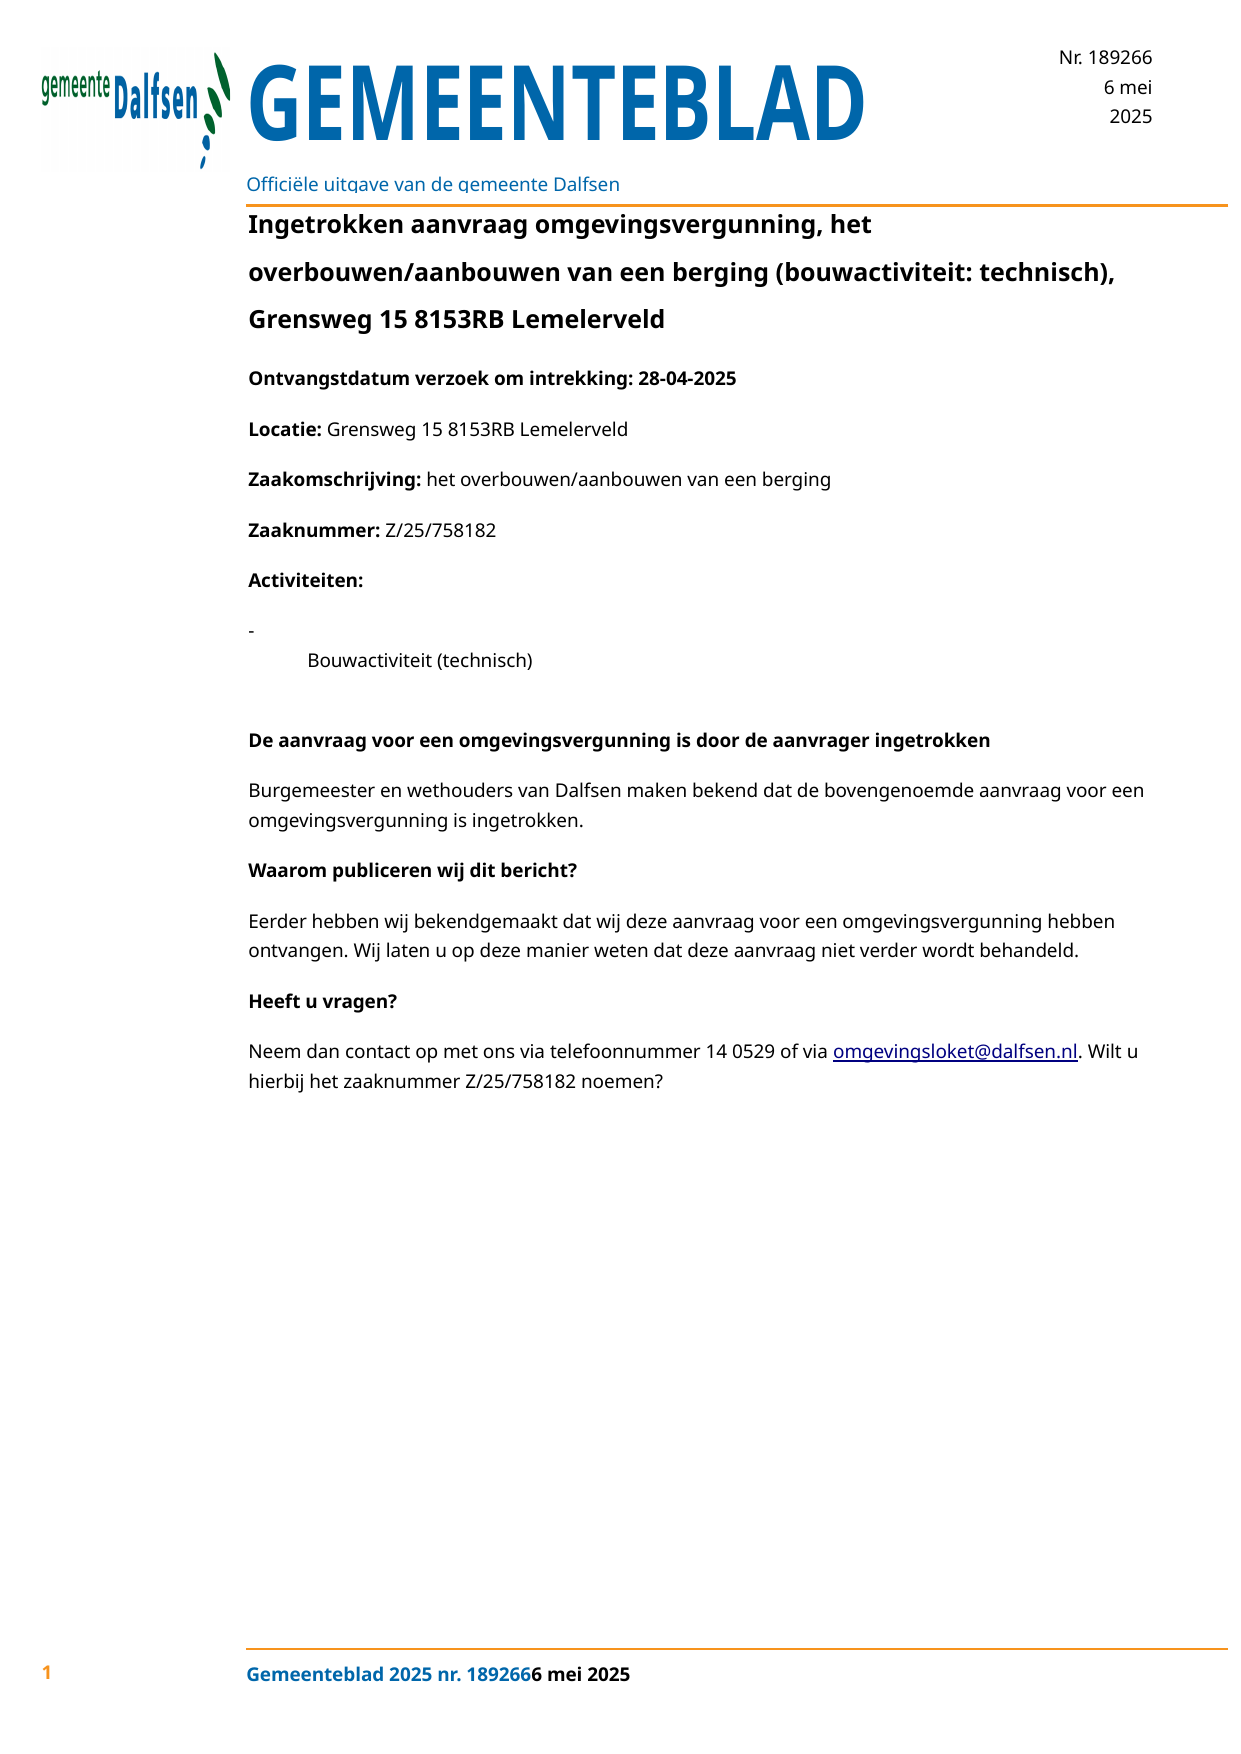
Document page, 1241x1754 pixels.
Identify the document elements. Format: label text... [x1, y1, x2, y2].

list Bouwactiviteit (technisch) [248, 647, 1152, 673]
text Burgemeester en wethouders van Dalfsen maken bekend dat de bovengenoemde aanvraag voor een omgevingsvergunning is ingetrokken. [248, 778, 1152, 833]
text Heeft u vragen? [248, 988, 1152, 1014]
text Locatie: Grensweg 15 8153RB Lemelerveld [248, 416, 1152, 442]
text Ingetrokken aanvraag omgevingsvergunning, het overbouwen/aanbouwen van een berging (bouwactiviteit: technisch), Grensweg 15 8153RB Lemelerveld [248, 207, 1152, 336]
text De aanvraag voor een omgevingsvergunning is door de aanvrager ingetrokken [248, 727, 1152, 753]
text Waarom publiceren wij dit bericht? [248, 858, 1152, 883]
text Neem dan contact op met ons via telefoonnummer 14 0529 of via omgevingsloket@dalfsen.nl. Wilt u hierbij het zaaknummer Z/25/758182 noemen? [248, 1038, 1152, 1094]
text Ontvangstdatum verzoek om intrekking: 28-04-2025 [248, 366, 1152, 391]
picture [41, 47, 231, 172]
text Zaakomschrijving: het overbouwen/aanbouwen van een berging [248, 466, 1152, 492]
text Zaaknummer: Z/25/758182 [248, 517, 1152, 542]
text Eerder hebben wij bekendgemaakt dat wij deze aanvraag voor een omgevingsvergunning hebben ontvangen. Wij laten u op deze manier weten dat deze aanvraag niet verder wordt behandeld. [248, 908, 1152, 963]
text Activiteiten: [248, 567, 1152, 593]
